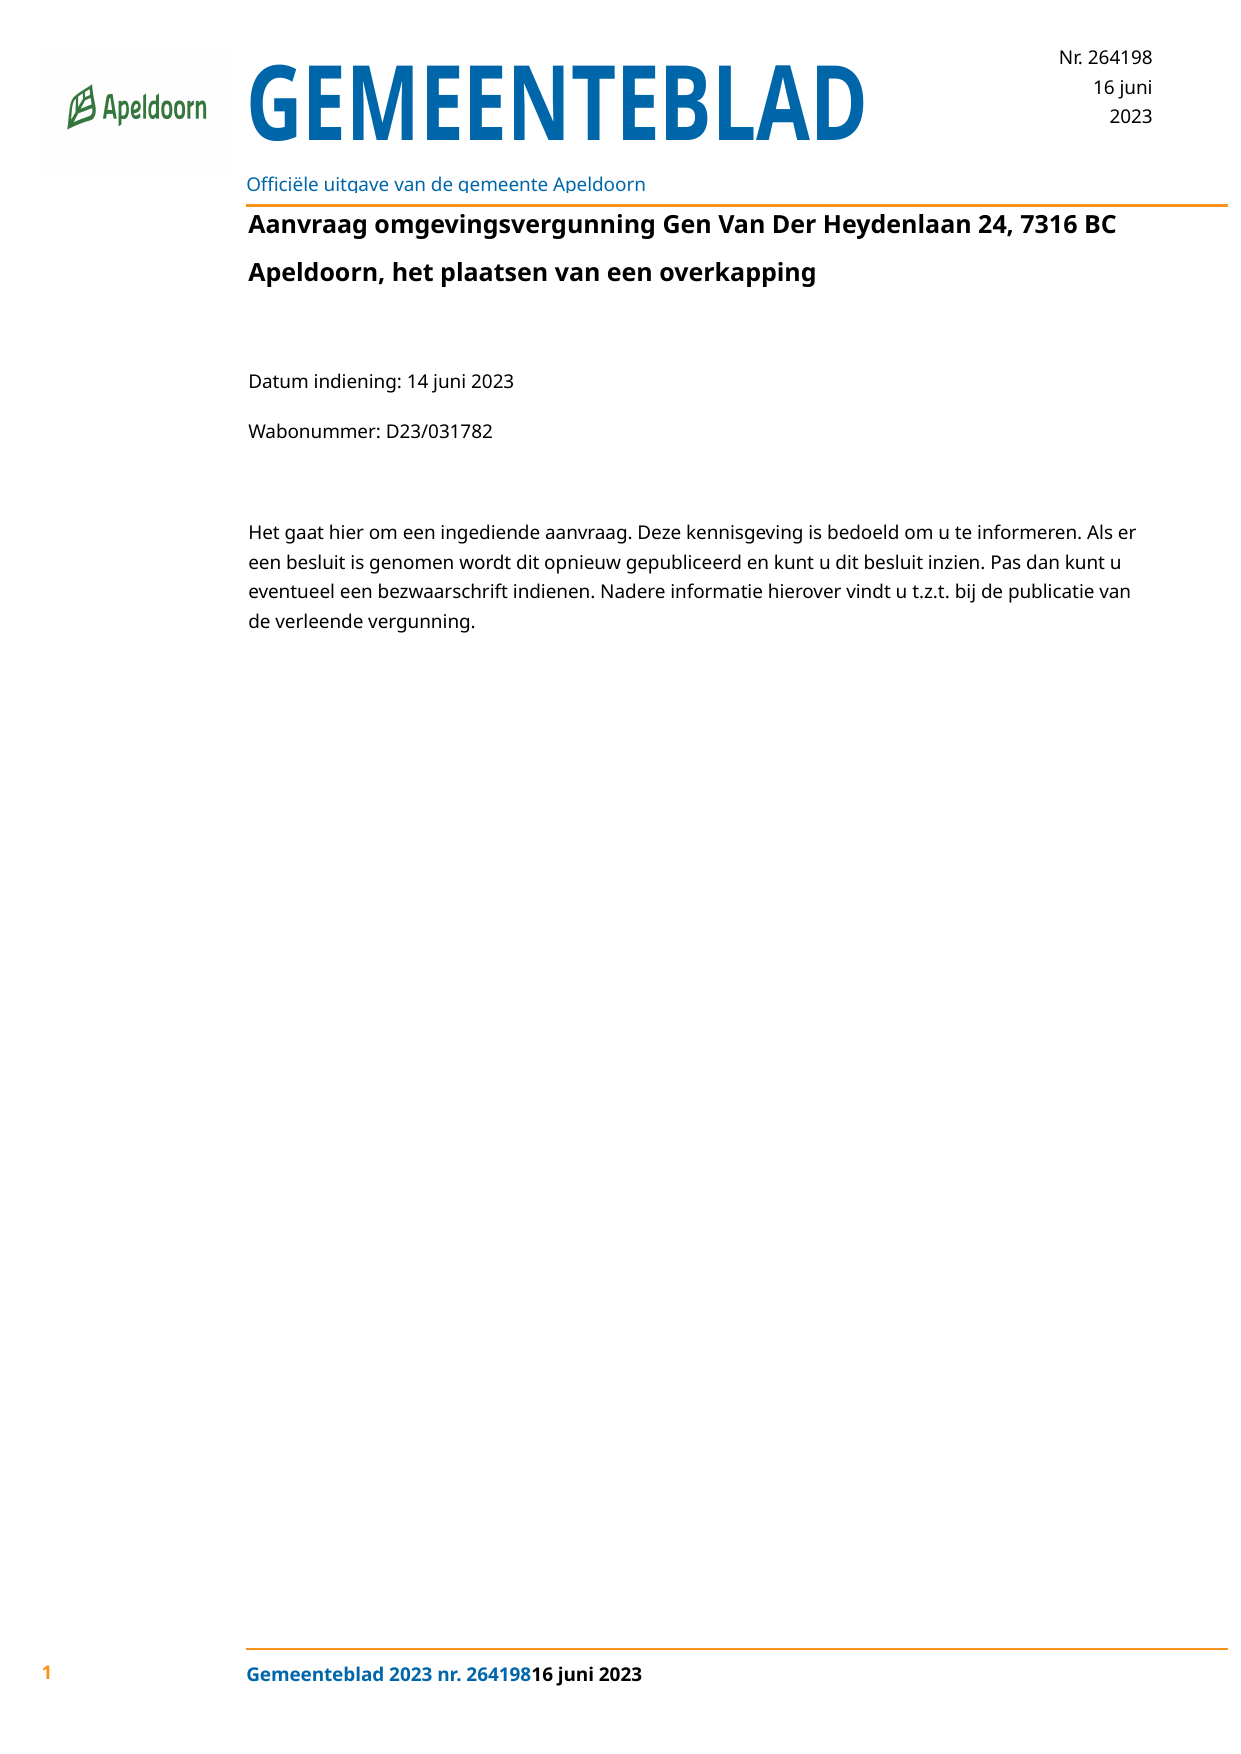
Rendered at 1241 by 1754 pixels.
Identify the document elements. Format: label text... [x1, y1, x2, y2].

text Aanvraag omgevingsvergunning Gen Van Der Heydenlaan 24, 7316 BC Apeldoorn, het plaatsen van een overkapping [248, 207, 1152, 288]
text Datum indiening: 14 juni 2023 [248, 368, 1152, 394]
text Het gaat hier om een ingediende aanvraag. Deze kennisgeving is bedoeld om u te informeren. Als er een besluit is genomen wordt dit opnieuw gepubliceerd en kunt u dit besluit inzien. Pas dan kunt u eventueel een bezwaarschrift indienen. Nadere informatie hierover vindt u t.z.t. bij de publicatie van de verleende vergunning. [248, 519, 1152, 634]
picture [41, 47, 231, 172]
text Wabonummer: D23/031782 [248, 419, 1152, 444]
